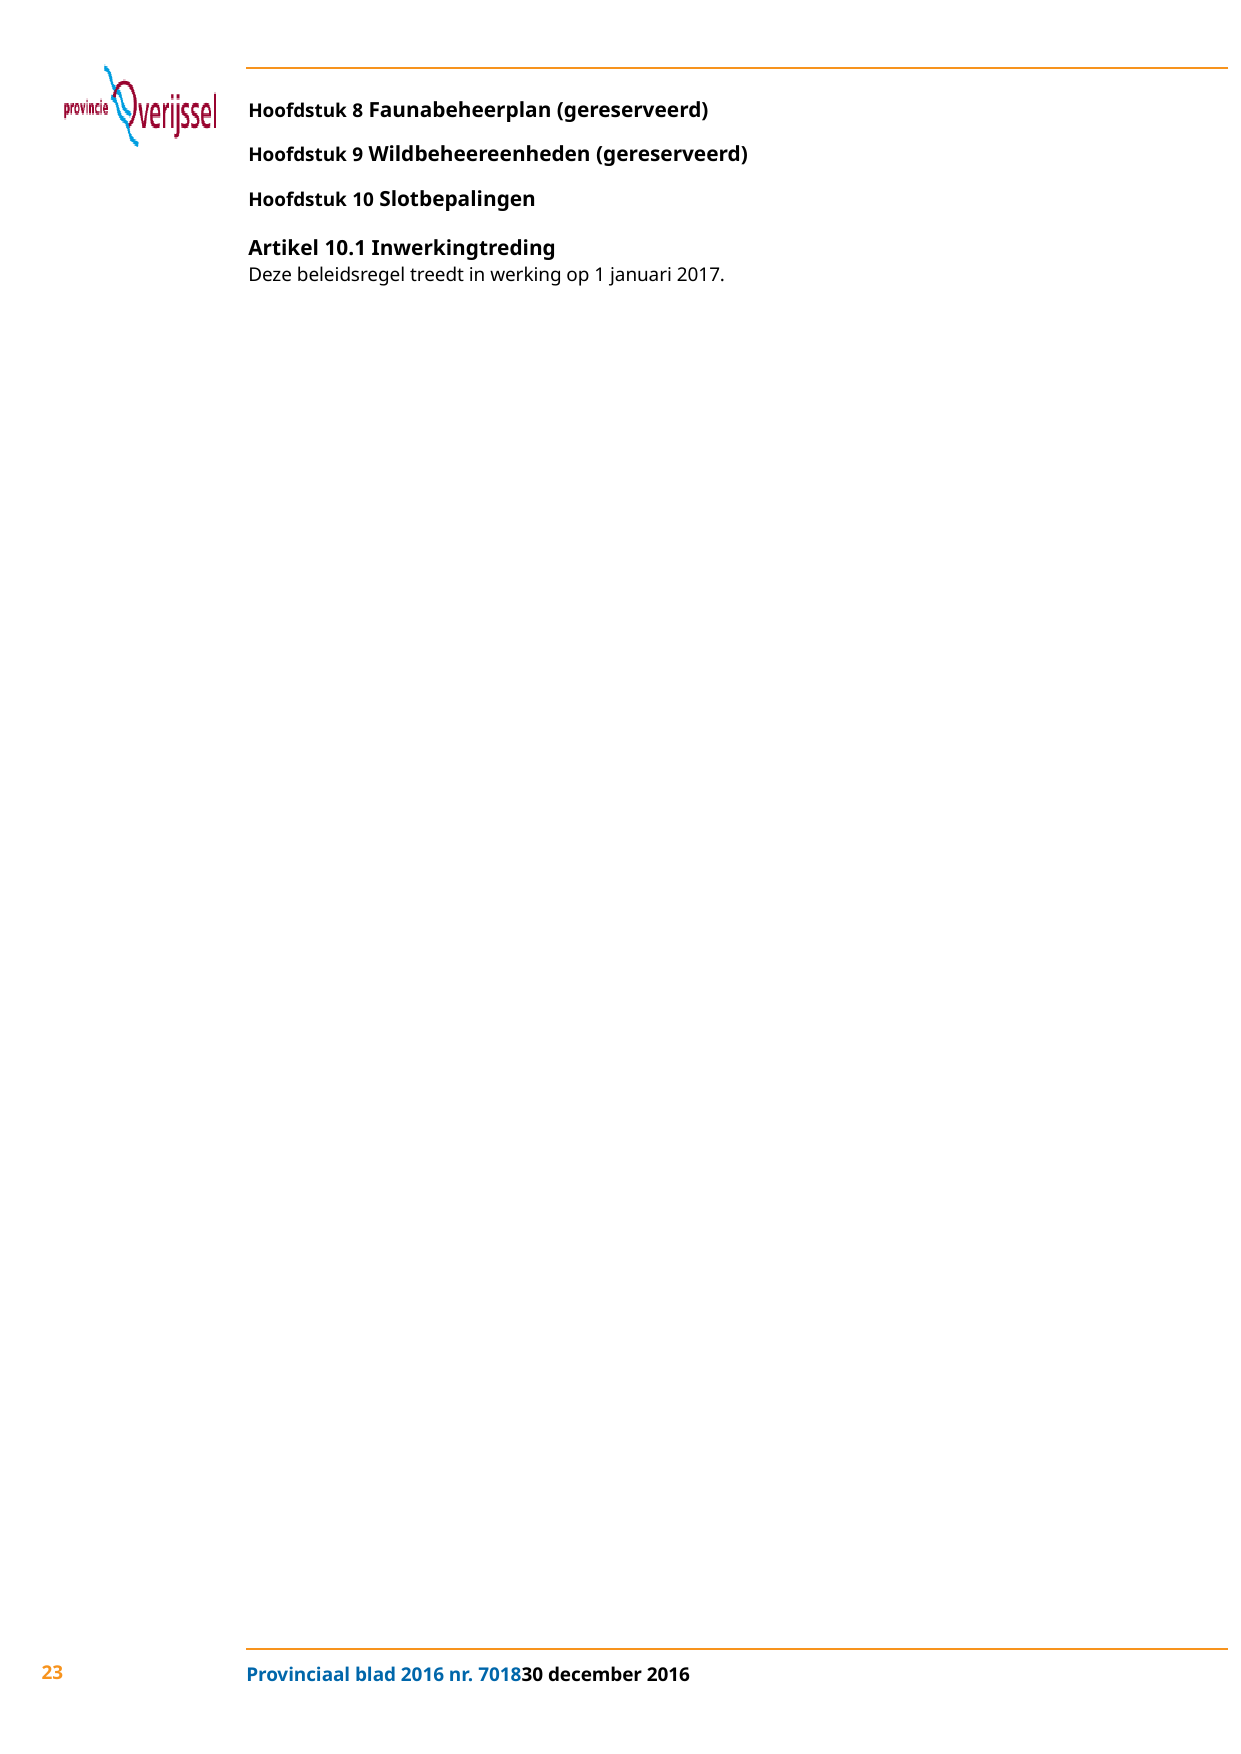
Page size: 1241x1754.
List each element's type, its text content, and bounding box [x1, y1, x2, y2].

text Deze beleidsregel treedt in werking op 1 januari 2017. [248, 261, 1152, 287]
text Hoofdstuk 9 Wildbeheereenheden (gereserveerd) [248, 139, 1152, 168]
picture [41, 47, 231, 172]
text Hoofdstuk 10 Slotbepalingen [248, 184, 1152, 212]
text Artikel 10.1 Inwerkingtreding [248, 233, 1152, 261]
text Hoofdstuk 8 Faunabeheerplan (gereserveerd) [248, 95, 1152, 123]
